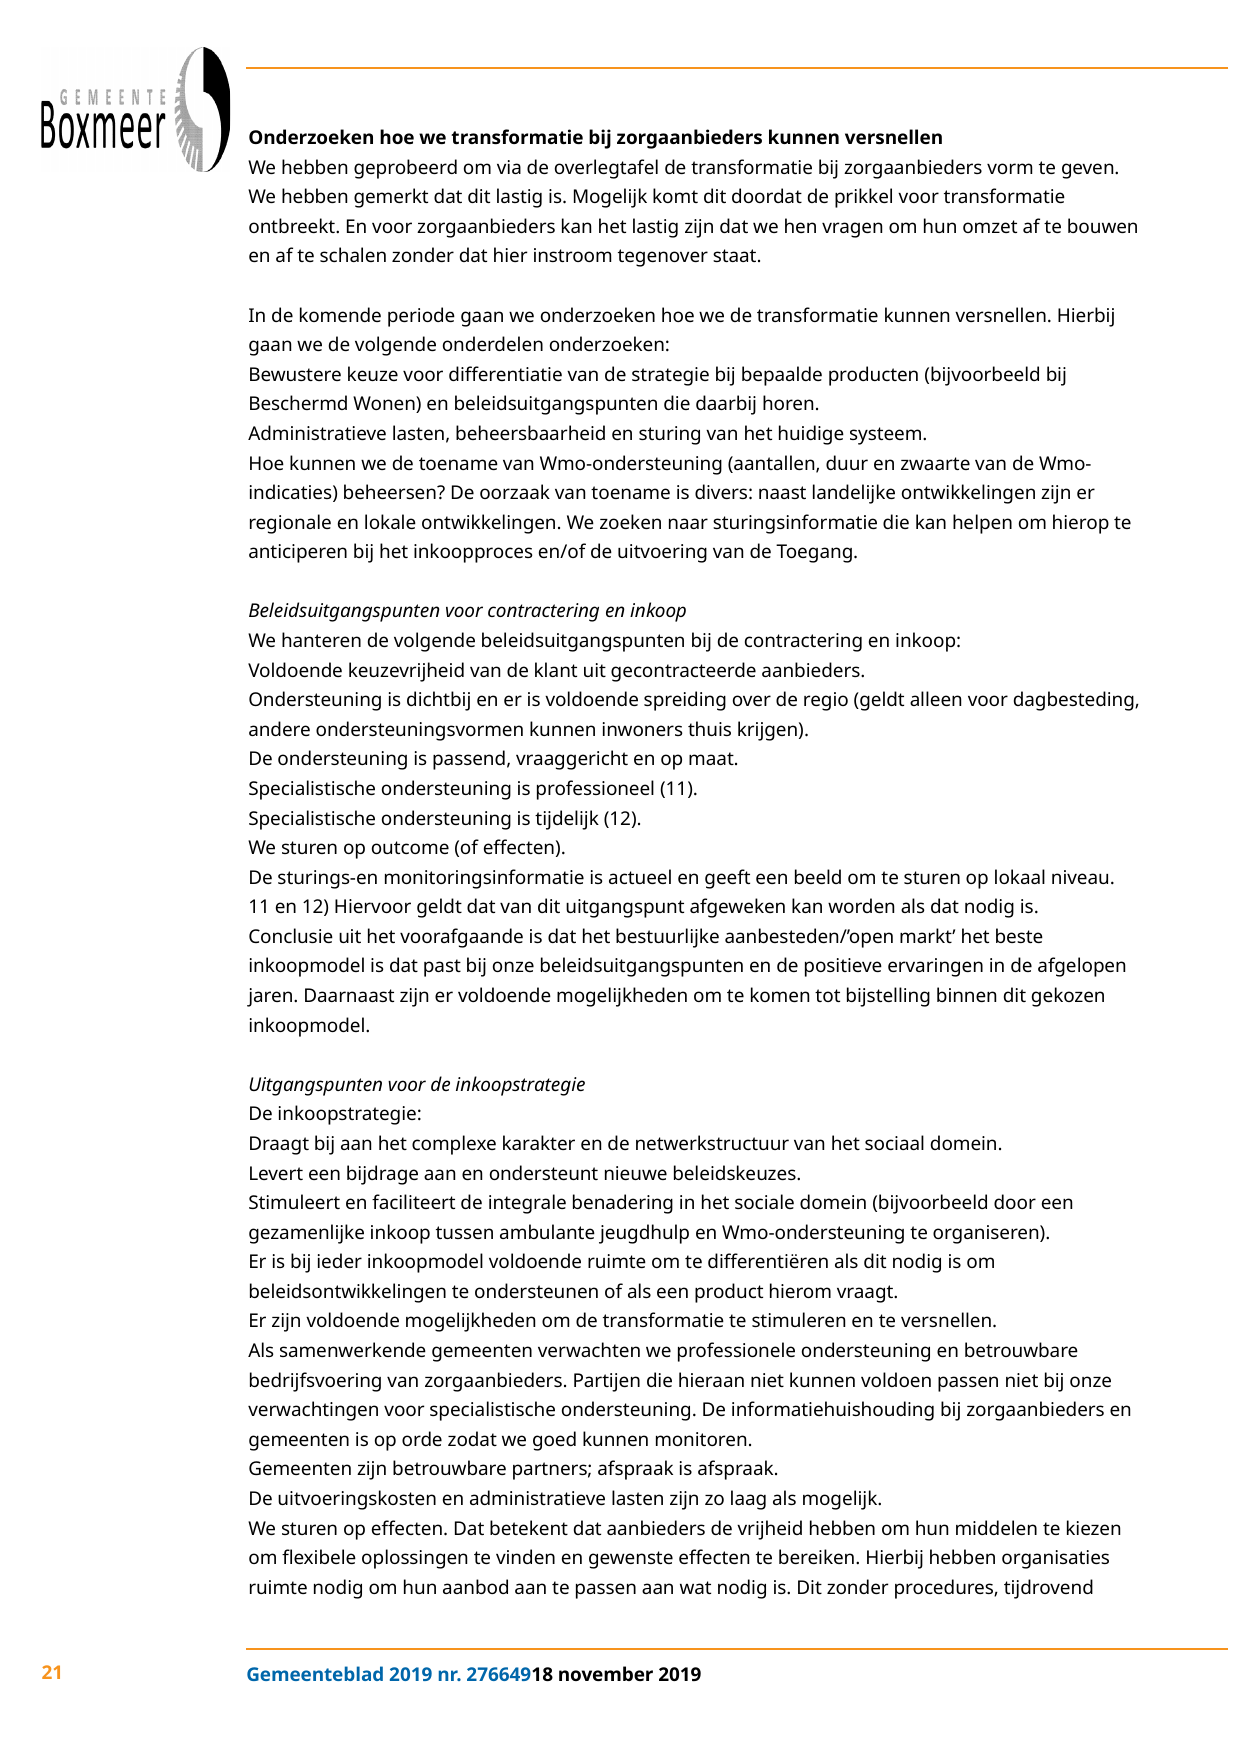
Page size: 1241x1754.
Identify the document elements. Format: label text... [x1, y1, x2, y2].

text Hoe kunnen we de toename van Wmo-ondersteuning (aantallen, duur en zwaarte van de Wmo-indicaties) beheersen? De oorzaak van toename is divers: naast landelijke ontwikkelingen zijn er regionale en lokale ontwikkelingen. We zoeken naar sturingsinformatie die kan helpen om hierop te anticiperen bij het inkoopproces en/of de uitvoering van de Toegang. [248, 450, 1152, 564]
text Gemeenten zijn betrouwbare partners; afspraak is afspraak. [248, 1456, 1152, 1481]
text Voldoende keuzevrijheid van de klant uit gecontracteerde aanbieders. [248, 657, 1152, 683]
text 11 en 12) Hiervoor geldt dat van dit uitgangspunt afgeweken kan worden als dat nodig is. [248, 893, 1152, 919]
text Conclusie uit het voorafgaande is dat het bestuurlijke aanbesteden/’open markt’ het beste inkoopmodel is dat past bij onze beleidsuitgangspunten en de positieve ervaringen in de afgelopen jaren. Daarnaast zijn er voldoende mogelijkheden om te komen tot bijstelling binnen dit gekozen inkoopmodel. [248, 923, 1152, 1038]
text De inkoopstrategie: [248, 1101, 1152, 1126]
text Administratieve lasten, beheersbaarheid en sturing van het huidige systeem. [248, 420, 1152, 446]
text We hebben geprobeerd om via de overlegtafel de transformatie bij zorgaanbieders vorm te geven. We hebben gemerkt dat dit lastig is. Mogelijk komt dit doordat de prikkel voor transformatie ontbreekt. En voor zorgaanbieders kan het lastig zijn dat we hen vragen om hun omzet af te bouwen en af te schalen zonder dat hier instroom tegenover staat. [248, 154, 1152, 268]
picture [41, 47, 231, 172]
text Uitgangspunten voor de inkoopstrategie [248, 1071, 1152, 1097]
text In de komende periode gaan we onderzoeken hoe we de transformatie kunnen versnellen. Hierbij gaan we de volgende onderdelen onderzoeken: [248, 302, 1152, 357]
text De ondersteuning is passend, vraaggericht en op maat. [248, 746, 1152, 771]
text Er is bij ieder inkoopmodel voldoende ruimte om te differentiëren als dit nodig is om beleidsontwikkelingen te ondersteunen of als een product hierom vraagt. [248, 1248, 1152, 1304]
text Stimuleert en faciliteert de integrale benadering in het sociale domein (bijvoorbeeld door een gezamenlijke inkoop tussen ambulante jeugdhulp en Wmo-ondersteuning te organiseren). [248, 1189, 1152, 1245]
text De sturings-en monitoringsinformatie is actueel en geeft een beeld om te sturen op lokaal niveau. [248, 864, 1152, 890]
text Specialistische ondersteuning is tijdelijk (12). [248, 805, 1152, 831]
text De uitvoeringskosten en administratieve lasten zijn zo laag als mogelijk. [248, 1485, 1152, 1511]
text Levert een bijdrage aan en ondersteunt nieuwe beleidskeuzes. [248, 1160, 1152, 1186]
text Bewustere keuze voor differentiatie van de strategie bij bepaalde producten (bijvoorbeeld bij Beschermd Wonen) en beleidsuitgangspunten die daarbij horen. [248, 361, 1152, 416]
text Als samenwerkende gemeenten verwachten we professionele ondersteuning en betrouwbare bedrijfsvoering van zorgaanbieders. Partijen die hieraan niet kunnen voldoen passen niet bij onze verwachtingen voor specialistische ondersteuning. De informatiehuishouding bij zorgaanbieders en gemeenten is op orde zodat we goed kunnen monitoren. [248, 1337, 1152, 1452]
text We sturen op outcome (of effecten). [248, 834, 1152, 860]
text Er zijn voldoende mogelijkheden om de transformatie te stimuleren en te versnellen. [248, 1308, 1152, 1333]
text Onderzoeken hoe we transformatie bij zorgaanbieders kunnen versnellen [248, 124, 1152, 150]
text Draagt bij aan het complexe karakter en de netwerkstructuur van het sociaal domein. [248, 1130, 1152, 1156]
text Specialistische ondersteuning is professioneel (11). [248, 775, 1152, 801]
text Beleidsuitgangspunten voor contractering en inkoop [248, 598, 1152, 623]
text Ondersteuning is dichtbij en er is voldoende spreiding over de regio (geldt alleen voor dagbesteding, andere ondersteuningsvormen kunnen inwoners thuis krijgen). [248, 686, 1152, 742]
text We hanteren de volgende beleidsuitgangspunten bij de contractering en inkoop: [248, 627, 1152, 653]
text We sturen op effecten. Dat betekent dat aanbieders de vrijheid hebben om hun middelen te kiezen om flexibele oplossingen te vinden en gewenste effecten te bereiken. Hierbij hebben organisaties ruimte nodig om hun aanbod aan te passen aan wat nodig is. Dit zonder procedures, tijdrovend [248, 1515, 1152, 1600]
